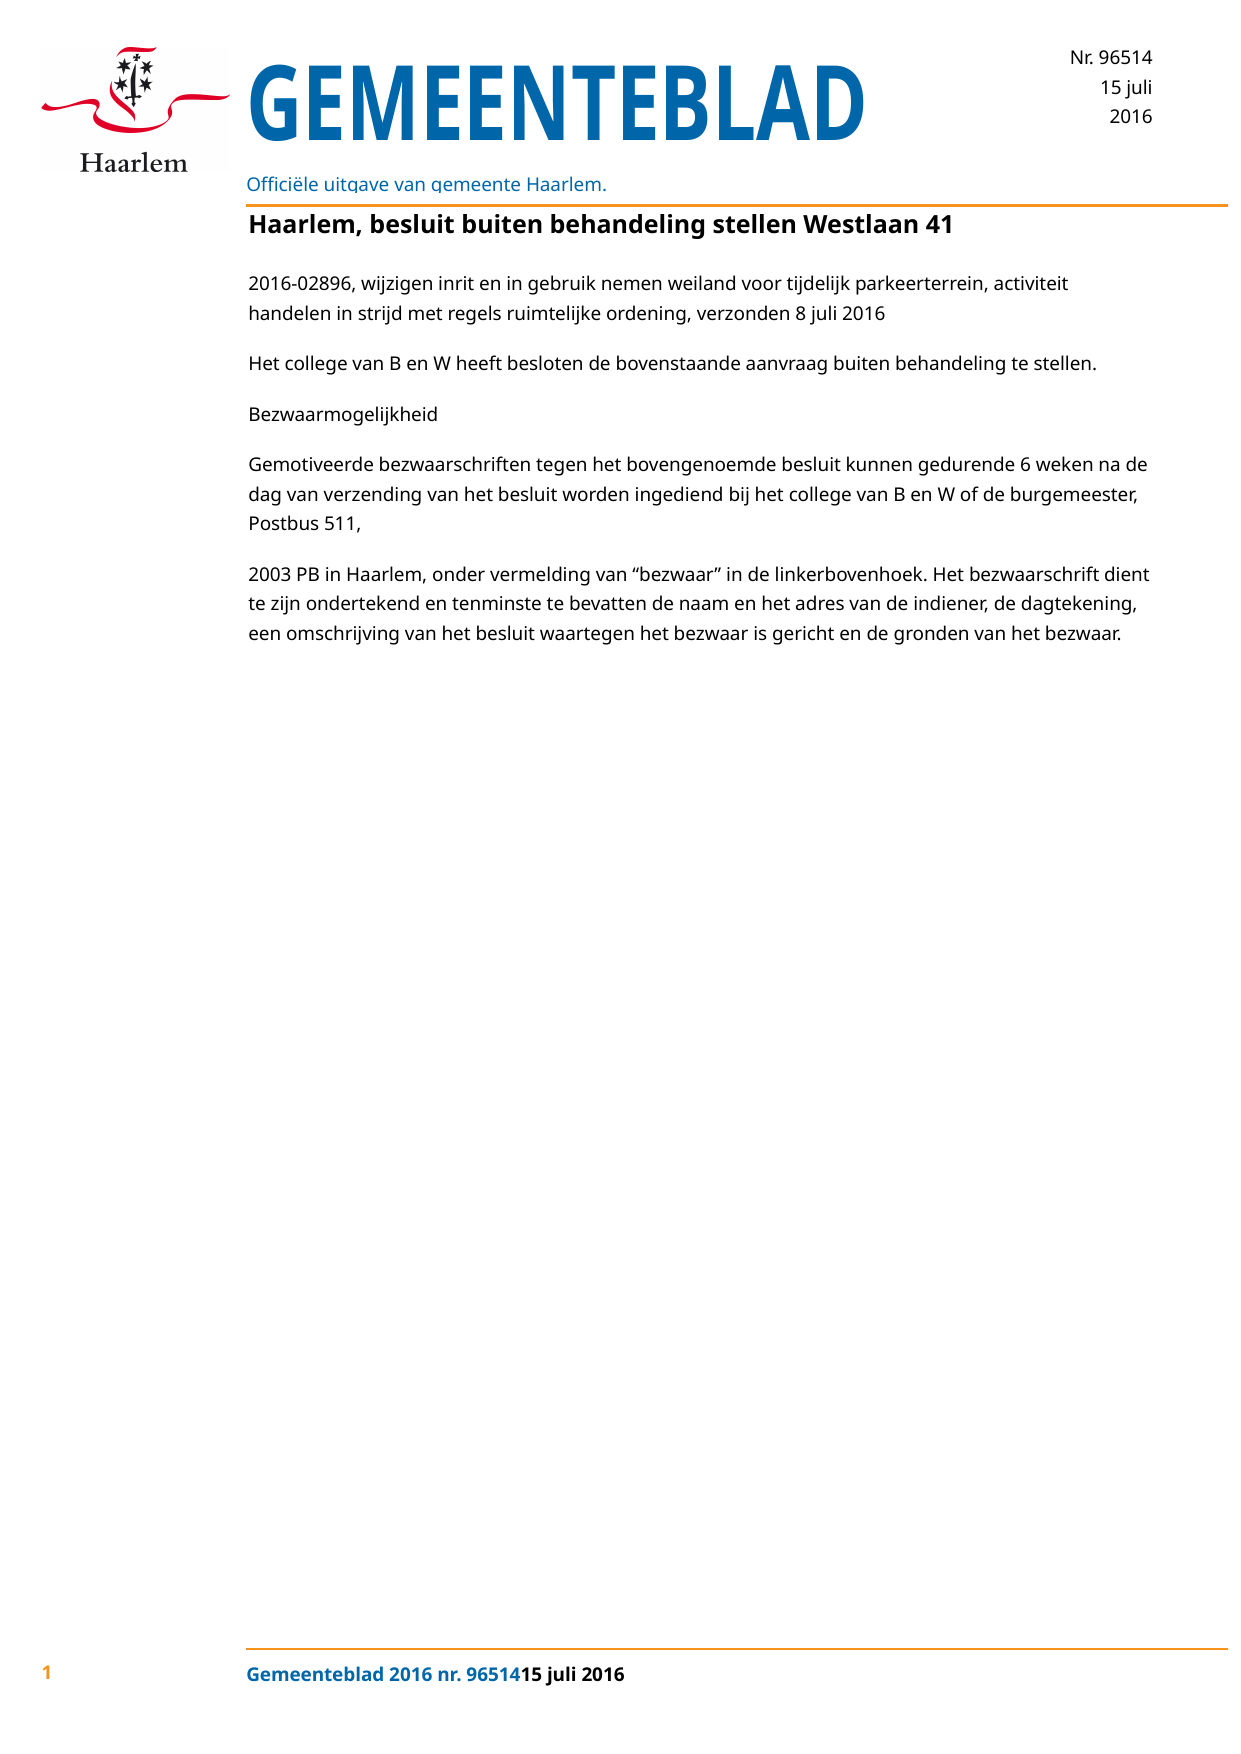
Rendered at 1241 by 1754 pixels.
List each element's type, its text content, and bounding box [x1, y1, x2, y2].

text Haarlem, besluit buiten behandeling stellen Westlaan 41 [248, 207, 1152, 241]
text 2016-02896, wijzigen inrit en in gebruik nemen weiland voor tijdelijk parkeerterrein, activiteit handelen in strijd met regels ruimtelijke ordening, verzonden 8 juli 2016 [248, 270, 1152, 326]
text 2003 PB in Haarlem, onder vermelding van “bezwaar” in de linkerbovenhoek. Het bezwaarschrift dient te zijn ondertekend en tenminste te bevatten de naam en het adres van de indiener, de dagtekening, een omschrijving van het besluit waartegen het bezwaar is gericht en de gronden van het bezwaar. [248, 561, 1152, 646]
text Bezwaarmogelijkheid [248, 401, 1152, 426]
picture [41, 47, 231, 172]
text Gemotiveerde bezwaarschriften tegen het bovengenoemde besluit kunnen gedurende 6 weken na de dag van verzending van het besluit worden ingediend bij het college van B en W of de burgemeester, Postbus 511, [248, 451, 1152, 536]
text Het college van B en W heeft besloten de bovenstaande aanvraag buiten behandeling te stellen. [248, 350, 1152, 376]
